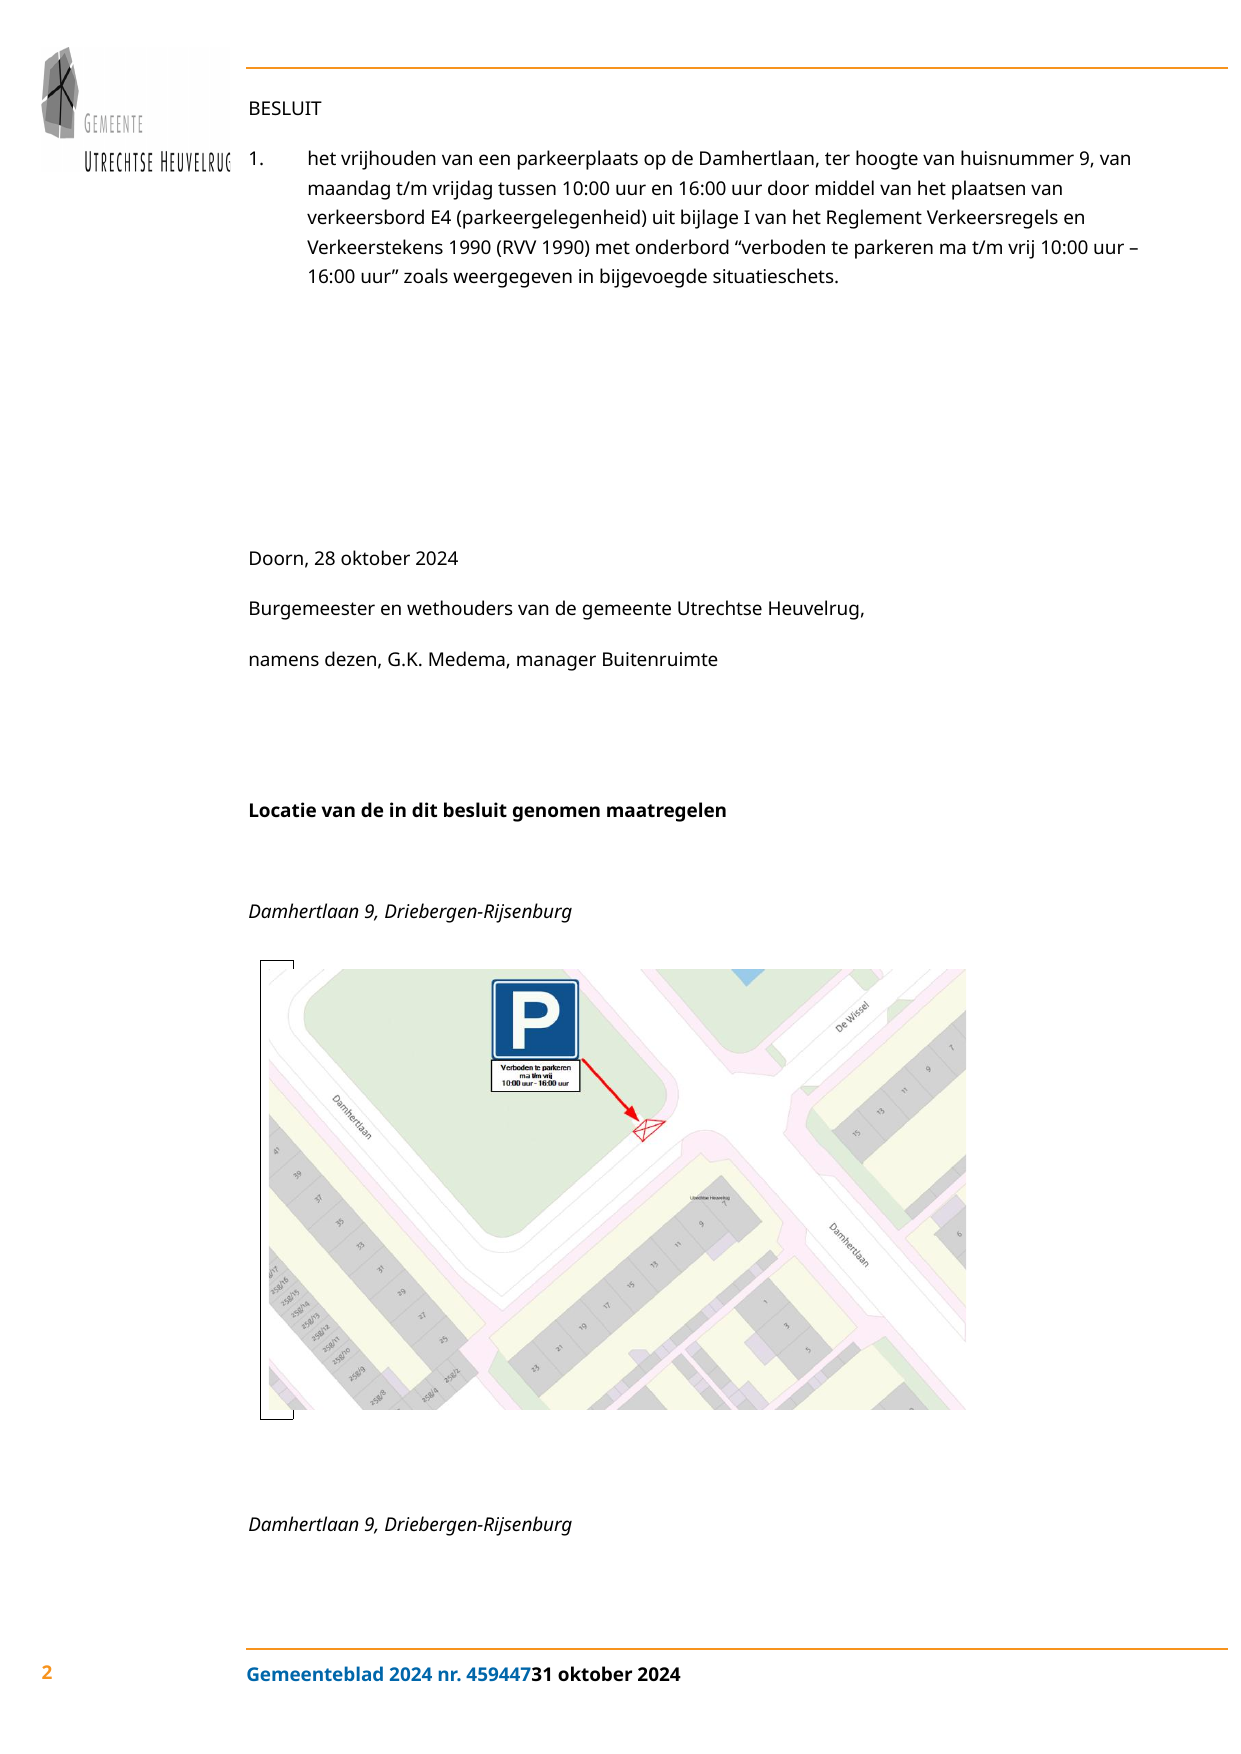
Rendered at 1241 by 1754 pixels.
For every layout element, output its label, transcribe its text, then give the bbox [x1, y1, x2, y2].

text Locatie van de in dit besluit genomen maatregelen [248, 797, 1152, 823]
list het vrijhouden van een parkeerplaats op de Damhertlaan, ter hoogte van huisnummer 9, van maandag t/m vrijdag tussen 10:00 uur en 16:00 uur door middel van het plaatsen van verkeersbord E4 (parkeergelegenheid) uit bijlage I van het Reglement Verkeersregels en Verkeerstekens 1990 (RVV 1990) met onderbord “verboden te parkeren ma t/m vrij 10:00 uur – 16:00 uur” zoals weergegeven in bijgevoegde situatieschets. [248, 145, 1152, 289]
text BESLUIT [248, 95, 1152, 121]
text Damhertlaan 9, Driebergen-Rijsenburg [248, 1511, 1152, 1537]
picture [41, 47, 231, 172]
text namens dezen, G.K. Medema, manager Buitenruimte [248, 646, 1152, 672]
text Burgemeester en wethouders van de gemeente Utrechtse Heuvelrug, [248, 596, 1152, 621]
text Damhertlaan 9, Driebergen-Rijsenburg [248, 898, 1152, 924]
text Doorn, 28 oktober 2024 [248, 545, 1152, 571]
picture [268, 969, 967, 1410]
